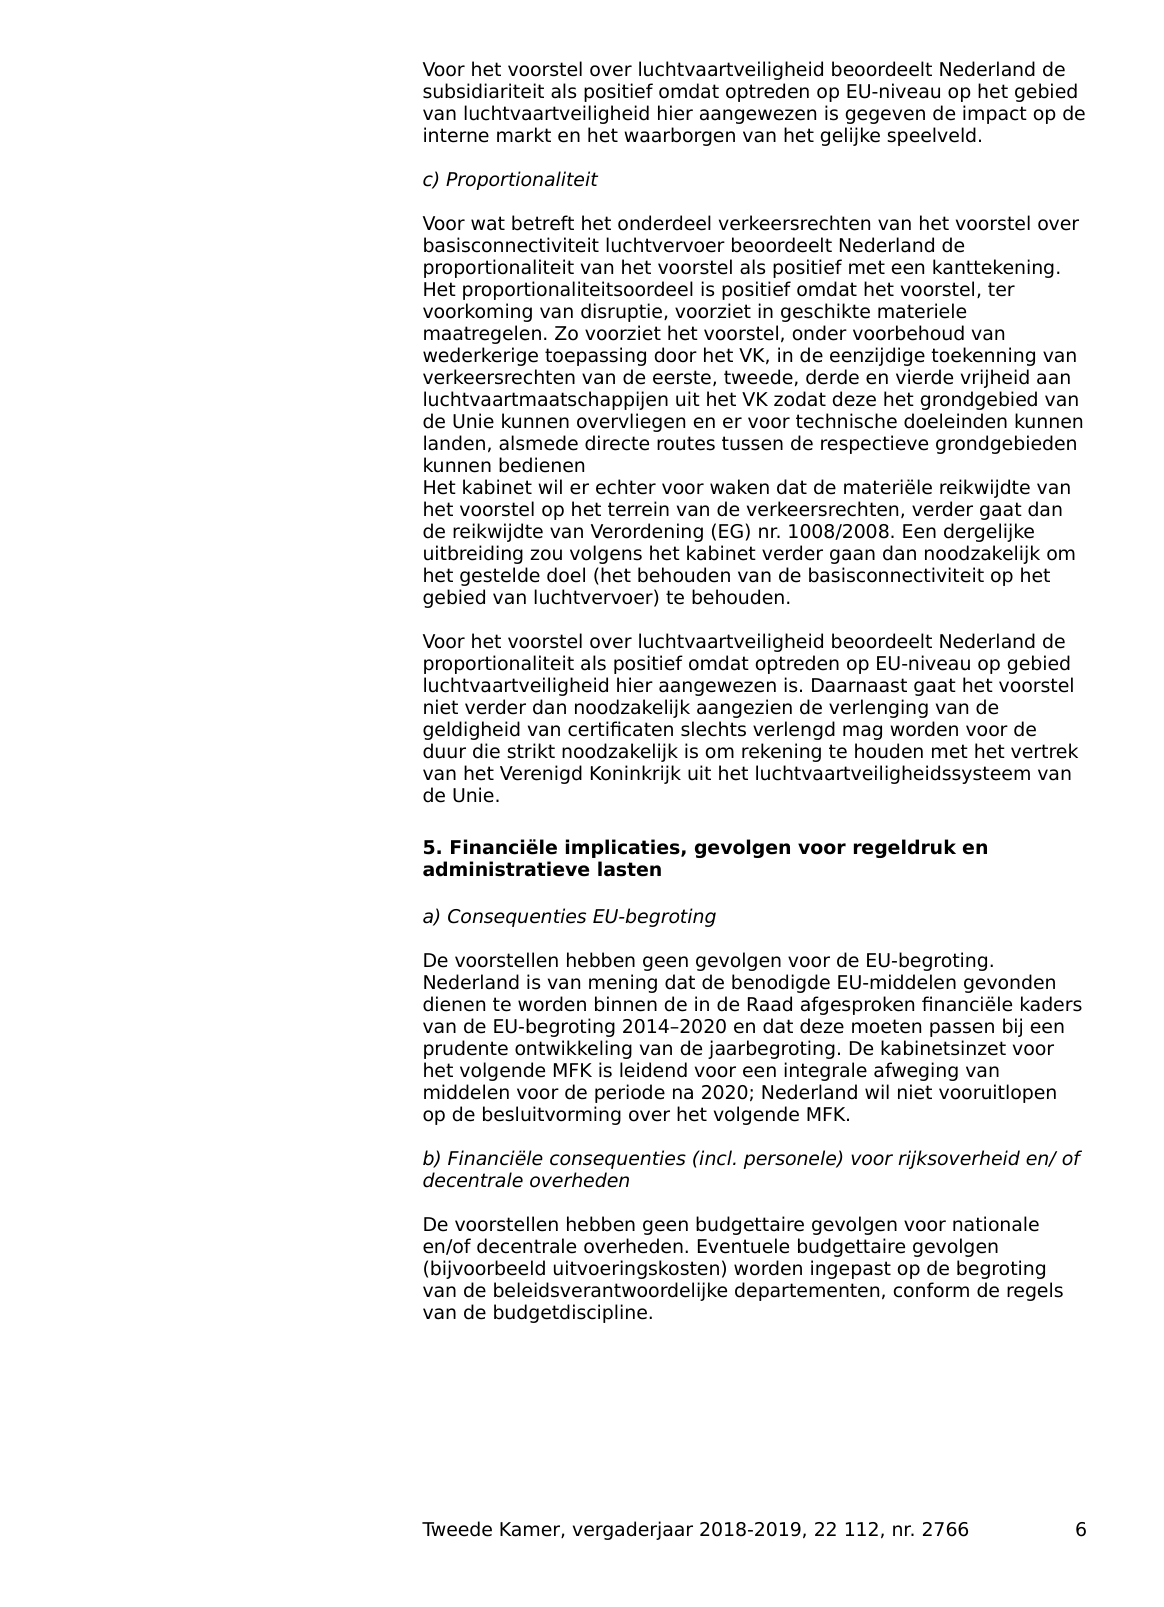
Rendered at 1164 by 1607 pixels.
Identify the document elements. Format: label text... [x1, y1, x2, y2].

text De voorstellen hebben geen gevolgen voor de EU-begroting. Nederland is van mening dat de benodigde EU-middelen gevonden dienen te worden binnen de in de Raad afgesproken financiële kaders van de EU-begroting 2014–2020 en dat deze moeten passen bij een prudente ontwikkeling van de jaarbegroting. De kabinetsinzet voor het volgende MFK is leidend voor een integrale afweging van middelen voor de periode na 2020; Nederland wil niet vooruitlopen op de besluitvorming over het volgende MFK. [422, 950, 1087, 1126]
text De voorstellen hebben geen budgettaire gevolgen voor nationale en/of decentrale overheden. Eventuele budgettaire gevolgen (bijvoorbeeld uitvoeringskosten) worden ingepast op de begroting van de beleidsverantwoordelijke departementen, conform de regels van de budgetdiscipline. [422, 1214, 1087, 1324]
subtitle 5. Financiële implicaties, gevolgen voor regeldruk en administratieve lasten [422, 837, 1087, 881]
text Voor wat betreft het onderdeel verkeersrechten van het voorstel over basisconnectiviteit luchtvervoer beoordeelt Nederland de proportionaliteit van het voorstel als positief met een kanttekening. [422, 213, 1087, 279]
text Voor het voorstel over luchtvaartveiligheid beoordeelt Nederland de subsidiariteit als positief omdat optreden op EU-niveau op het gebied van luchtvaartveiligheid hier aangewezen is gegeven de impact op de interne markt en het waarborgen van het gelijke speelveld. [422, 59, 1087, 147]
subtitle c) Proportionaliteit [422, 169, 1087, 191]
text Het proportionaliteitsoordeel is positief omdat het voorstel, ter voorkoming van disruptie, voorziet in geschikte materiele maatregelen. Zo voorziet het voorstel, onder voorbehoud van wederkerige toepassing door het VK, in de eenzijdige toekenning van verkeersrechten van de eerste, tweede, derde en vierde vrijheid aan luchtvaartmaatschappijen uit het VK zodat deze het grondgebied van de Unie kunnen overvliegen en er voor technische doeleinden kunnen landen, alsmede directe routes tussen de respectieve grondgebieden kunnen bedienen [422, 279, 1087, 477]
subtitle b) Financiële consequenties (incl. personele) voor rijksoverheid en/ of decentrale overheden [422, 1148, 1087, 1192]
subtitle a) Consequenties EU-begroting [422, 906, 1087, 928]
text Het kabinet wil er echter voor waken dat de materiële reikwijdte van het voorstel op het terrein van de verkeersrechten, verder gaat dan de reikwijdte van Verordening (EG) nr. 1008/2008. Een dergelijke uitbreiding zou volgens het kabinet verder gaan dan noodzakelijk om het gestelde doel (het behouden van de basisconnectiviteit op het gebied van luchtvervoer) te behouden. [422, 477, 1087, 609]
text Voor het voorstel over luchtvaartveiligheid beoordeelt Nederland de proportionaliteit als positief omdat optreden op EU-niveau op gebied luchtvaartveiligheid hier aangewezen is. Daarnaast gaat het voorstel niet verder dan noodzakelijk aangezien de verlenging van de geldigheid van certificaten slechts verlengd mag worden voor de duur die strikt noodzakelijk is om rekening te houden met het vertrek van het Verenigd Koninkrijk uit het luchtvaartveiligheidssysteem van de Unie. [422, 631, 1087, 807]
